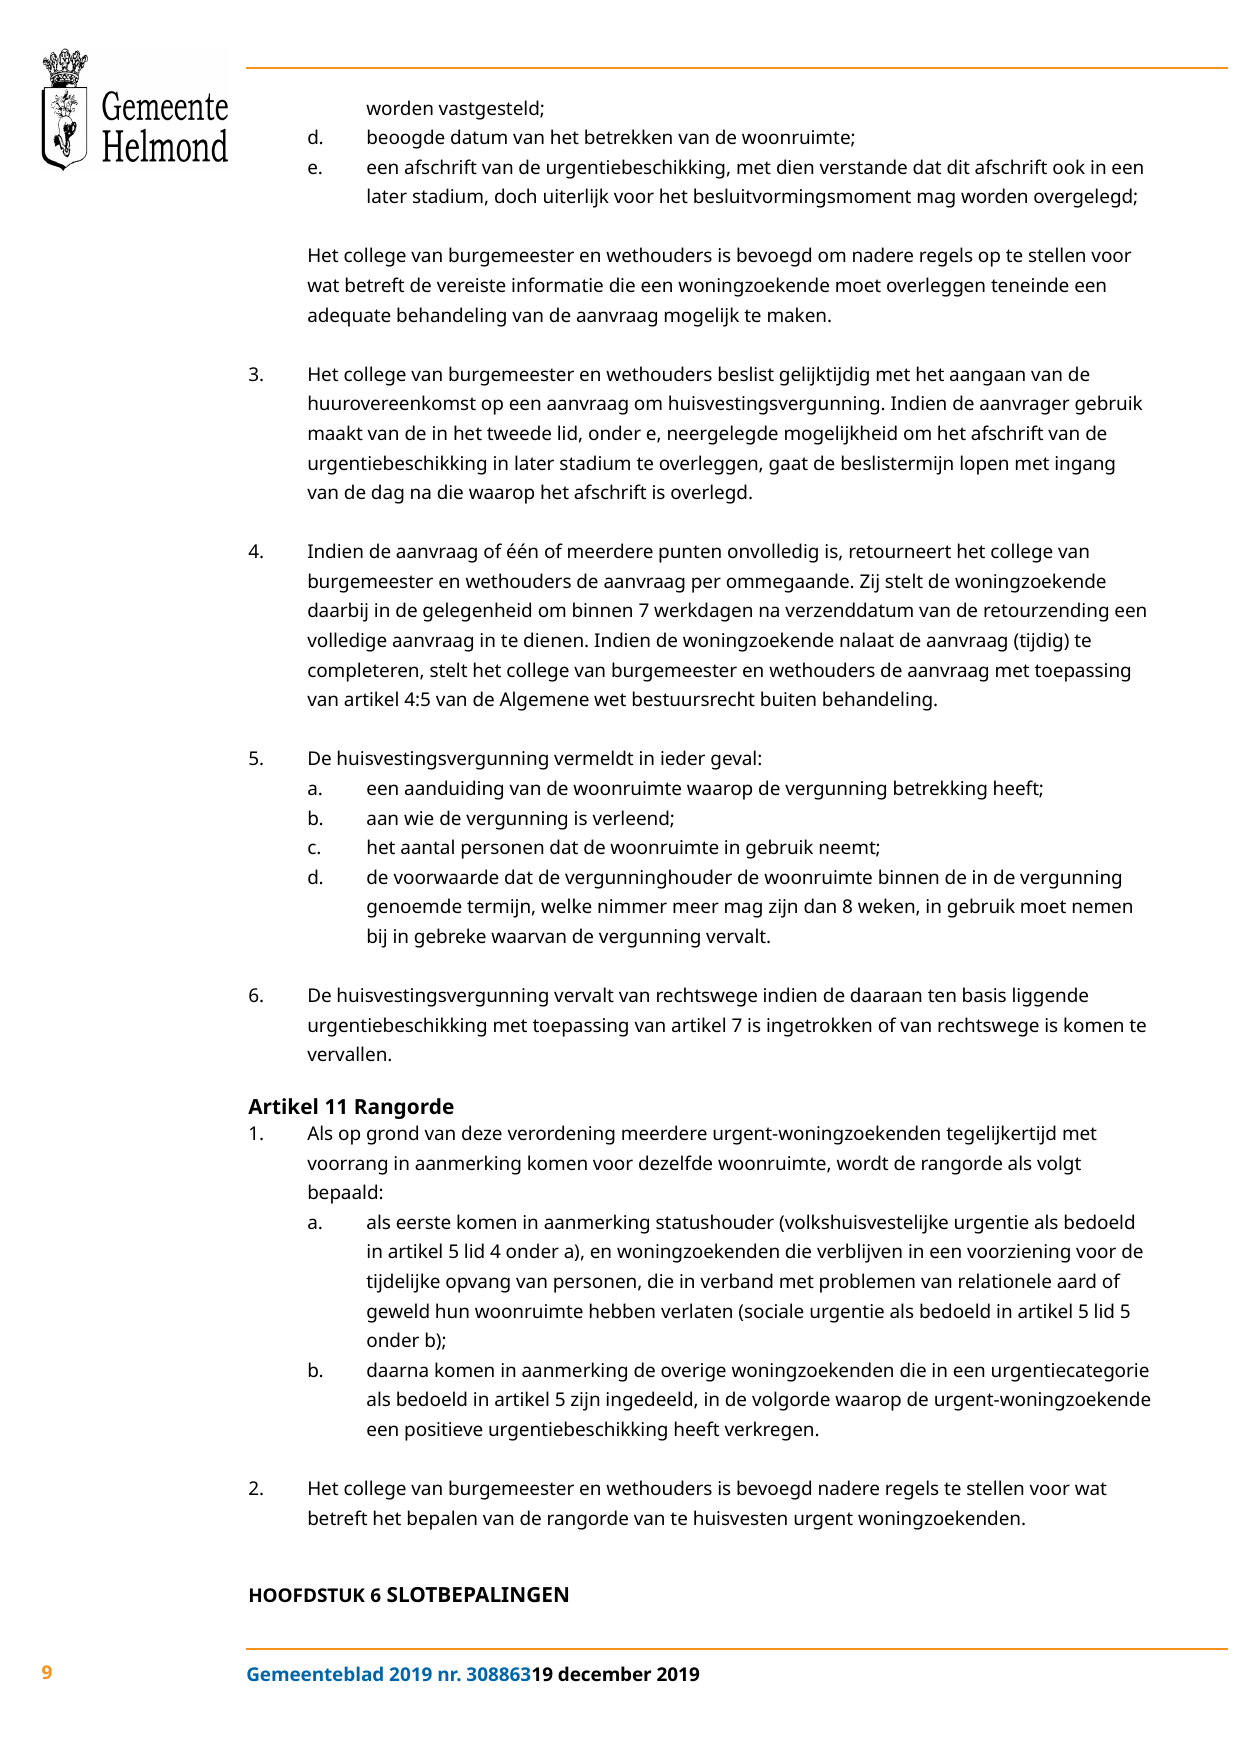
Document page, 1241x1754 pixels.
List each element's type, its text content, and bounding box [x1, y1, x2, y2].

list Het college van burgemeester en wethouders beslist gelijktijdig met het aangaan van de huurovereenkomst op een aanvraag om huisvestingsvergunning. Indien de aanvrager gebruik maakt van de in het tweede lid, onder e, neergelegde mogelijkheid om het afschrift van de urgentiebeschikking in later stadium te overleggen, gaat de beslistermijn lopen met ingang van de dag na die waarop het afschrift is overlegd. [248, 361, 1152, 505]
list beoogde datum van het betrekken van de woonruimte; [307, 124, 1152, 150]
list De huisvestingsvergunning vermeldt in ieder geval: [248, 746, 1152, 771]
list een aanduiding van de woonruimte waarop de vergunning betrekking heeft; [307, 775, 1152, 801]
list daarna komen in aanmerking de overige woningzoekenden die in een urgentiecategorie als bedoeld in artikel 5 zijn ingedeeld, in de volgorde waarop de urgent-woningzoekende een positieve urgentiebeschikking heeft verkregen. [307, 1357, 1152, 1442]
list worden vastgesteld; [307, 95, 1152, 121]
list aan wie de vergunning is verleend; [307, 805, 1152, 831]
list het aantal personen dat de woonruimte in gebruik neemt; [307, 834, 1152, 860]
picture [41, 47, 231, 172]
text HOOFDSTUK 6 SLOTBEPALINGEN [248, 1580, 1152, 1608]
list als eerste komen in aanmerking statushouder (volkshuisvestelijke urgentie als bedoeld in artikel 5 lid 4 onder a), en woningzoekenden die verblijven in een voorziening voor de tijdelijke opvang van personen, die in verband met problemen van relationele aard of geweld hun woonruimte hebben verlaten (sociale urgentie als bedoeld in artikel 5 lid 5 onder b); [307, 1209, 1152, 1353]
list De huisvestingsvergunning vervalt van rechtswege indien de daaraan ten basis liggende urgentiebeschikking met toepassing van artikel 7 is ingetrokken of van rechtswege is komen te vervallen. [248, 982, 1152, 1067]
list een afschrift van de urgentiebeschikking, met dien verstande dat dit afschrift ook in een later stadium, doch uiterlijk voor het besluitvormingsmoment mag worden overgelegd; [307, 154, 1152, 209]
list de voorwaarde dat de vergunninghouder de woonruimte binnen de in de vergunning genoemde termijn, welke nimmer meer mag zijn dan 8 weken, in gebruik moet nemen bij in gebreke waarvan de vergunning vervalt. [307, 864, 1152, 949]
list Het college van burgemeester en wethouders is bevoegd om nadere regels op te stellen voor wat betreft de vereiste informatie die een woningzoekende moet overleggen teneinde een adequate behandeling van de aanvraag mogelijk te maken. [248, 243, 1152, 328]
list Het college van burgemeester en wethouders is bevoegd nadere regels te stellen voor wat betreft het bepalen van de rangorde van te huisvesten urgent woningzoekenden. [248, 1475, 1152, 1531]
text Artikel 11 Rangorde [248, 1092, 1152, 1120]
list Indien de aanvraag of één of meerdere punten onvolledig is, retourneert het college van burgemeester en wethouders de aanvraag per ommegaande. Zij stelt de woningzoekende daarbij in de gelegenheid om binnen 7 werkdagen na verzenddatum van de retourzending een volledige aanvraag in te dienen. Indien de woningzoekende nalaat de aanvraag (tijdig) te completeren, stelt het college van burgemeester en wethouders de aanvraag met toepassing van artikel 4:5 van de Algemene wet bestuursrecht buiten behandeling. [248, 538, 1152, 712]
list Als op grond van deze verordening meerdere urgent-woningzoekenden tegelijkertijd met voorrang in aanmerking komen voor dezelfde woonruimte, wordt de rangorde als volgt bepaald: [248, 1120, 1152, 1205]
